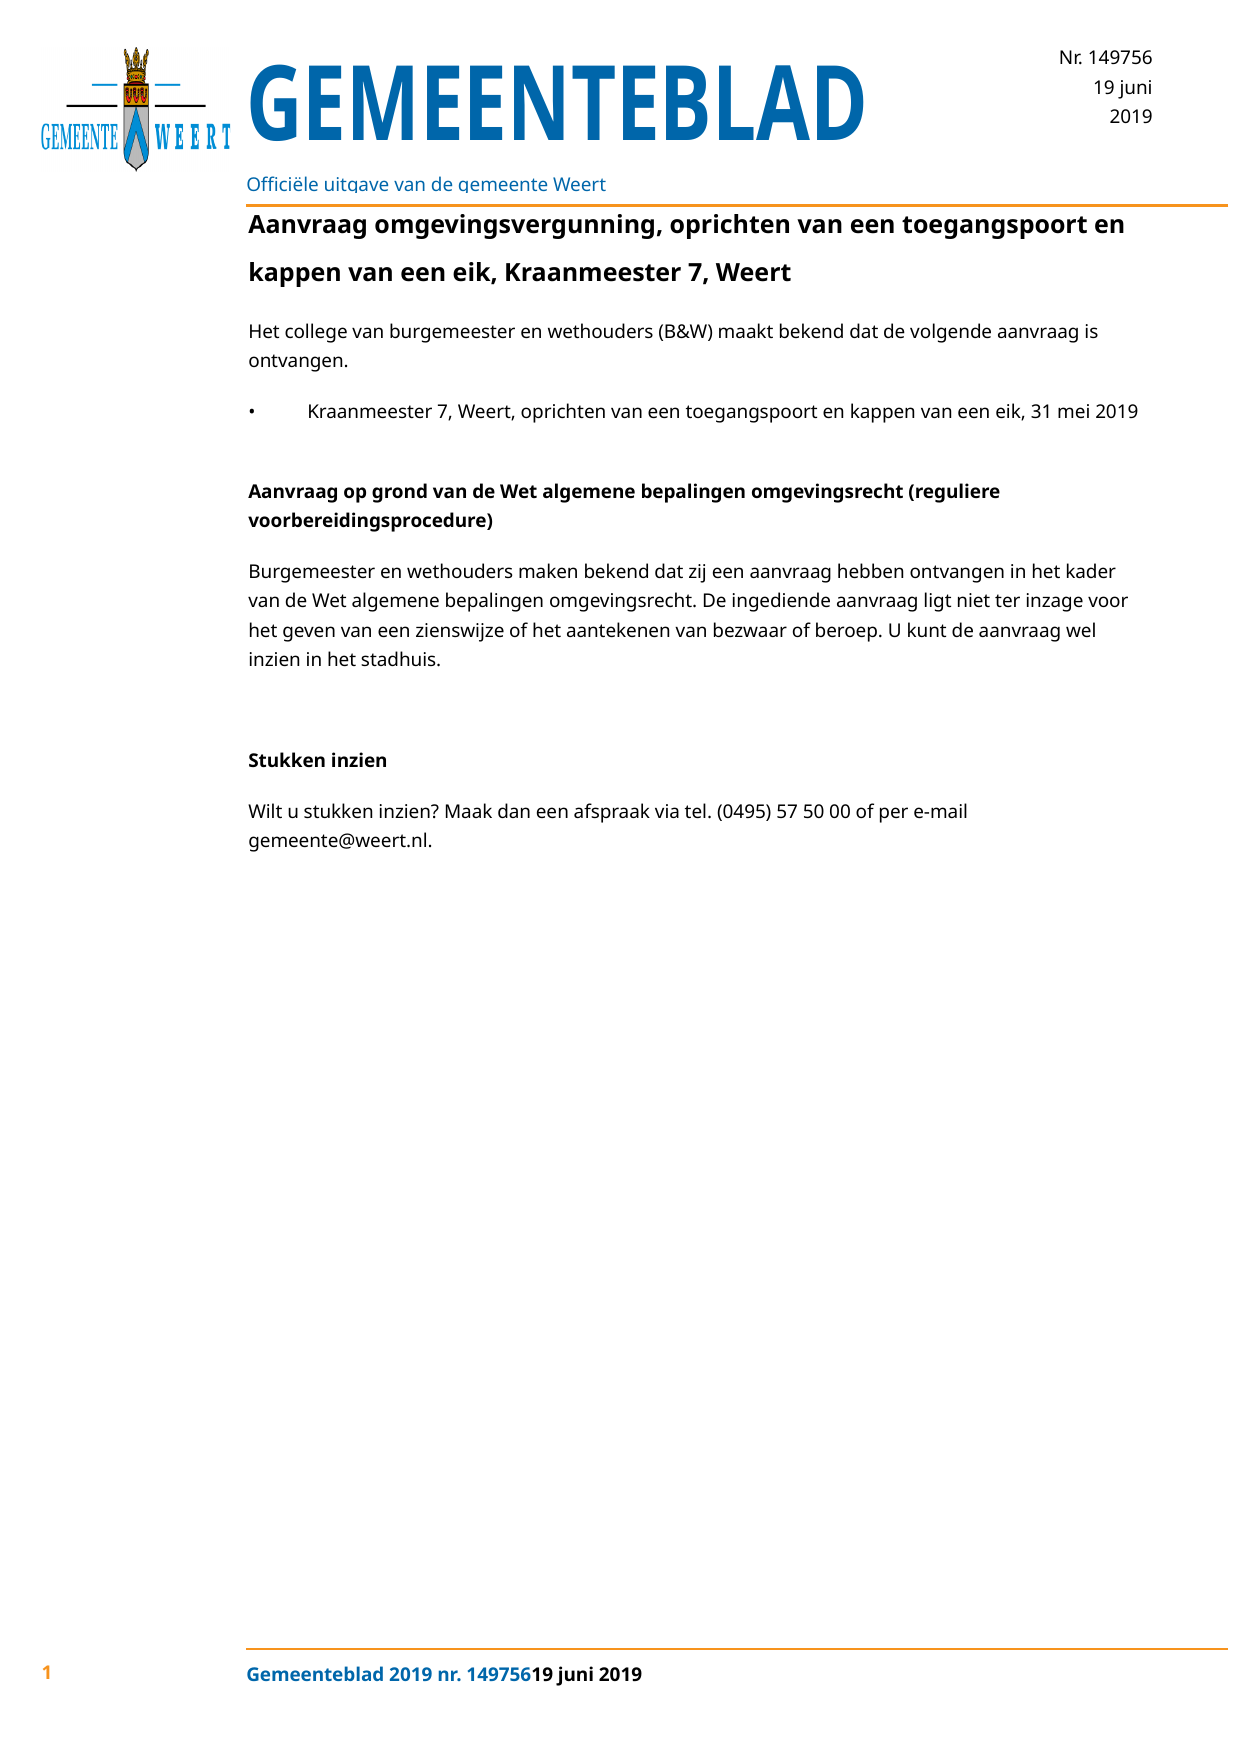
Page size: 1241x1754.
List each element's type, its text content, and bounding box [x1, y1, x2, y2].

text Burgemeester en wethouders maken bekend dat zij een aanvraag hebben ontvangen in het kader van de Wet algemene bepalingen omgevingsrecht. De ingediende aanvraag ligt niet ter inzage voor het geven van een zienswijze of het aantekenen van bezwaar of beroep. U kunt de aanvraag wel inzien in het stadhuis. [248, 558, 1152, 672]
text Stukken inzien [248, 747, 1152, 773]
text Aanvraag omgevingsvergunning, oprichten van een toegangspoort en kappen van een eik, Kraanmeester 7, Weert [248, 207, 1152, 288]
list Kraanmeester 7, Weert, oprichten van een toegangspoort en kappen van een eik, 31 mei 2019 [248, 398, 1152, 424]
text Het college van burgemeester en wethouders (B&W) maakt bekend dat de volgende aanvraag is ontvangen. [248, 318, 1152, 373]
picture [41, 47, 231, 172]
text Aanvraag op grond van de Wet algemene bepalingen omgevingsrecht (reguliere voorbereidingsprocedure) [248, 478, 1152, 533]
text Wilt u stukken inzien? Maak dan een afspraak via tel. (0495) 57 50 00 of per e-mail gemeente@weert.nl. [248, 798, 1152, 853]
